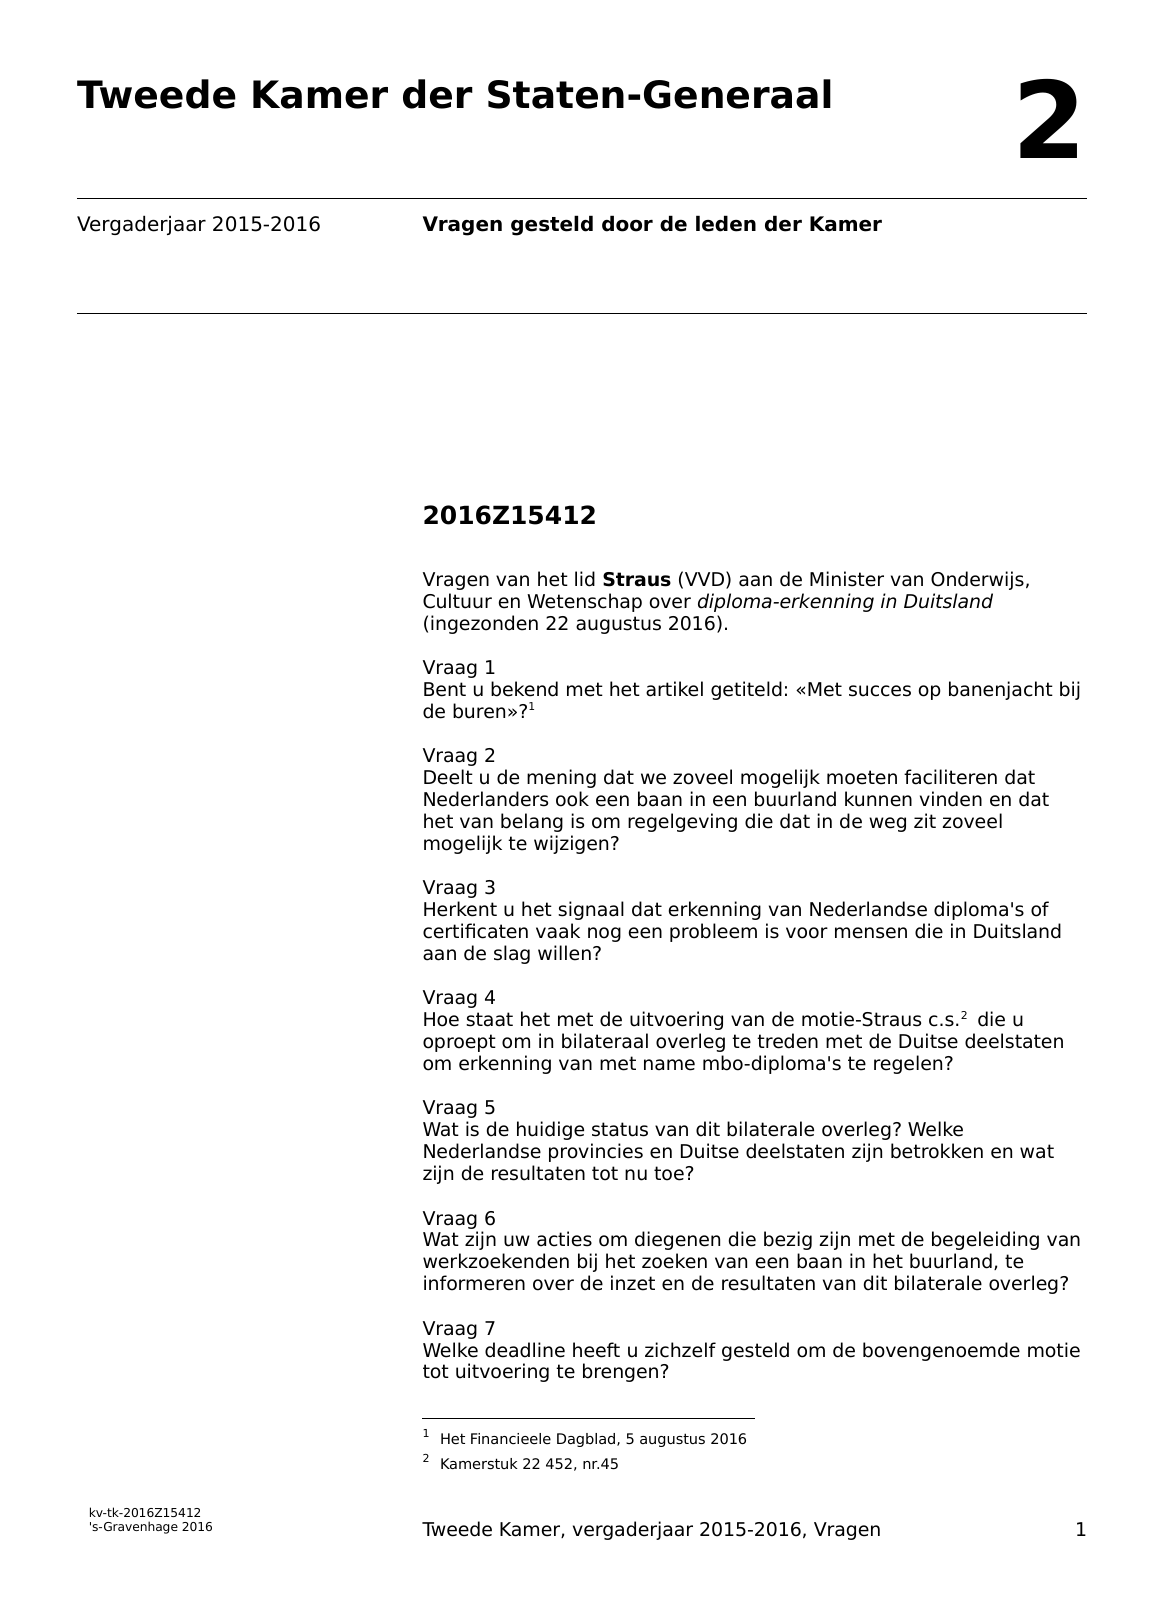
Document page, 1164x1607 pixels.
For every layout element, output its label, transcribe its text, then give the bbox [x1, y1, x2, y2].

table_header 2 [886, 59, 1087, 198]
text Hoe staat het met de uitvoering van de motie-Straus c.s. die u oproept om in bilateraal overleg te treden met de Duitse deelstaten om erkenning van met name mbo-diploma's te regelen? [422, 1009, 1087, 1075]
table_cell Vragen gesteld door de leden der Kamer [422, 199, 1087, 313]
text Vraag 1 [422, 657, 1087, 679]
text Vraag 4 [422, 987, 1087, 1009]
text kv-tk-2016Z15412 [88, 1506, 323, 1520]
text Herkent u het signaal dat erkenning van Nederlandse diploma's of certificaten vaak nog een probleem is voor mensen die in Duitsland aan de slag willen? [422, 899, 1087, 965]
text 2016Z15412 [422, 501, 1087, 531]
text Deelt u de mening dat we zoveel mogelijk moeten faciliteren dat Nederlanders ook een baan in een buurland kunnen vinden en dat het van belang is om regelgeving die dat in de weg zit zoveel mogelijk te wijzigen? [422, 767, 1087, 855]
text Bent u bekend met het artikel getiteld: «Met succes op banenjacht bij de buren»? [422, 679, 1087, 723]
text Vragen van het lid Straus (VVD) aan de Minister van Onderwijs, Cultuur en Wetenschap over diploma-erkenning in Duitsland (ingezonden 22 augustus 2016). [422, 569, 1087, 635]
text Vraag 7 [422, 1317, 1087, 1339]
text Vraag 6 [422, 1207, 1087, 1229]
text Vraag 3 [422, 877, 1087, 899]
text Wat is de huidige status van dit bilaterale overleg? Welke Nederlandse provincies en Duitse deelstaten zijn betrokken en wat zijn de resultaten tot nu toe? [422, 1119, 1087, 1185]
table_cell Vergaderjaar 2015-2016 [77, 199, 422, 313]
text Vraag 5 [422, 1097, 1087, 1119]
text Kamerstuk 22 452, nr.45 [422, 1452, 1087, 1474]
text Vraag 2 [422, 745, 1087, 767]
table_header Tweede Kamer der Staten-Generaal [77, 59, 886, 198]
text Wat zijn uw acties om diegenen die bezig zijn met de begeleiding van werkzoekenden bij het zoeken van een baan in het buurland, te informeren over de inzet en de resultaten van dit bilaterale overleg? [422, 1229, 1087, 1295]
text Het Financieele Dagblad, 5 augustus 2016 [422, 1427, 1087, 1449]
text Welke deadline heeft u zichzelf gesteld om de bovengenoemde motie tot uitvoering te brengen? [422, 1339, 1087, 1383]
text 's-Gravenhage 2016 [88, 1520, 323, 1534]
